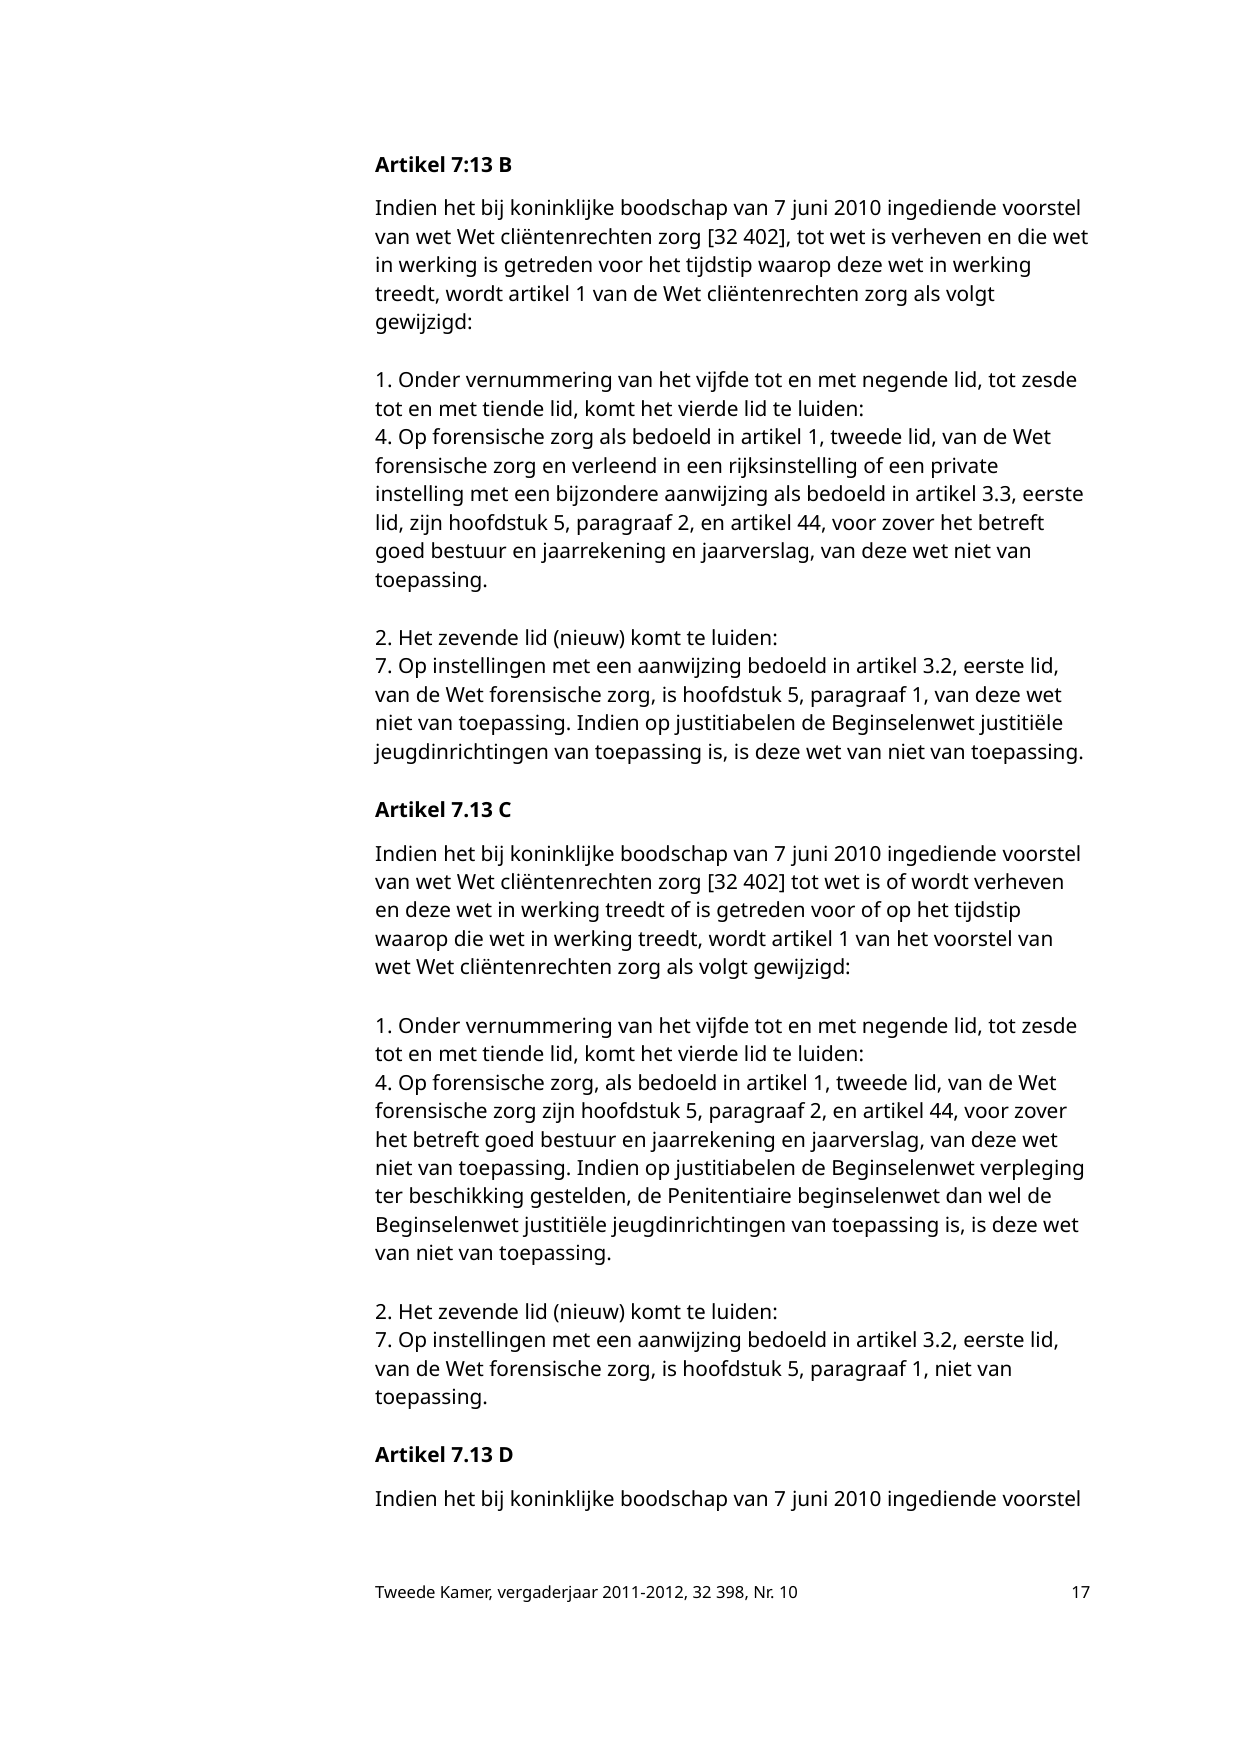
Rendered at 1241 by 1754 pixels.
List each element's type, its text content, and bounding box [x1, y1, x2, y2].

text 7. Op instellingen met een aanwijzing bedoeld in artikel 3.2, eerste lid, van de Wet forensische zorg, is hoofdstuk 5, paragraaf 1, niet van toepassing. [375, 1325, 1090, 1411]
text 2. Het zevende lid (nieuw) komt te luiden: [375, 623, 1090, 652]
text Indien het bij koninklijke boodschap van 7 juni 2010 ingediende voorstel [375, 1484, 1090, 1512]
text 1. Onder vernummering van het vijfde tot en met negende lid, tot zesde tot en met tiende lid, komt het vierde lid te luiden: [375, 366, 1090, 422]
text 7. Op instellingen met een aanwijzing bedoeld in artikel 3.2, eerste lid, van de Wet forensische zorg, is hoofdstuk 5, paragraaf 1, van deze wet niet van toepassing. Indien op justitiabelen de Beginselenwet justitiële jeugdinrichtingen van toepassing is, is deze wet van niet van toepassing. [375, 652, 1090, 765]
text Artikel 7.13 D [375, 1441, 1090, 1469]
text 1. Onder vernummering van het vijfde tot en met negende lid, tot zesde tot en met tiende lid, komt het vierde lid te luiden: [375, 1011, 1090, 1068]
text Indien het bij koninklijke boodschap van 7 juni 2010 ingediende voorstel van wet Wet cliëntenrechten zorg [32 402], tot wet is verheven en die wet in werking is getreden voor het tijdstip waarop deze wet in werking treedt, wordt artikel 1 van de Wet cliëntenrechten zorg als volgt gewijzigd: [375, 193, 1090, 336]
text Indien het bij koninklijke boodschap van 7 juni 2010 ingediende voorstel van wet Wet cliëntenrechten zorg [32 402] tot wet is of wordt verheven en deze wet in werking treedt of is getreden voor of op het tijdstip waarop die wet in werking treedt, wordt artikel 1 van het voorstel van wet Wet cliëntenrechten zorg als volgt gewijzigd: [375, 839, 1090, 981]
text 4. Op forensische zorg als bedoeld in artikel 1, tweede lid, van de Wet forensische zorg en verleend in een rijksinstelling of een private instelling met een bijzondere aanwijzing als bedoeld in artikel 3.3, eerste lid, zijn hoofdstuk 5, paragraaf 2, en artikel 44, voor zover het betreft goed bestuur en jaarrekening en jaarverslag, van deze wet niet van toepassing. [375, 422, 1090, 593]
text 4. Op forensische zorg, als bedoeld in artikel 1, tweede lid, van de Wet forensische zorg zijn hoofdstuk 5, paragraaf 2, en artikel 44, voor zover het betreft goed bestuur en jaarrekening en jaarverslag, van deze wet niet van toepassing. Indien op justitiabelen de Beginselenwet verpleging ter beschikking gestelden, de Penitentiaire beginselenwet dan wel de Beginselenwet justitiële jeugdinrichtingen van toepassing is, is deze wet van niet van toepassing. [375, 1068, 1090, 1267]
text Artikel 7.13 C [375, 795, 1090, 824]
text Artikel 7:13 B [375, 150, 1090, 178]
text 2. Het zevende lid (nieuw) komt te luiden: [375, 1297, 1090, 1325]
